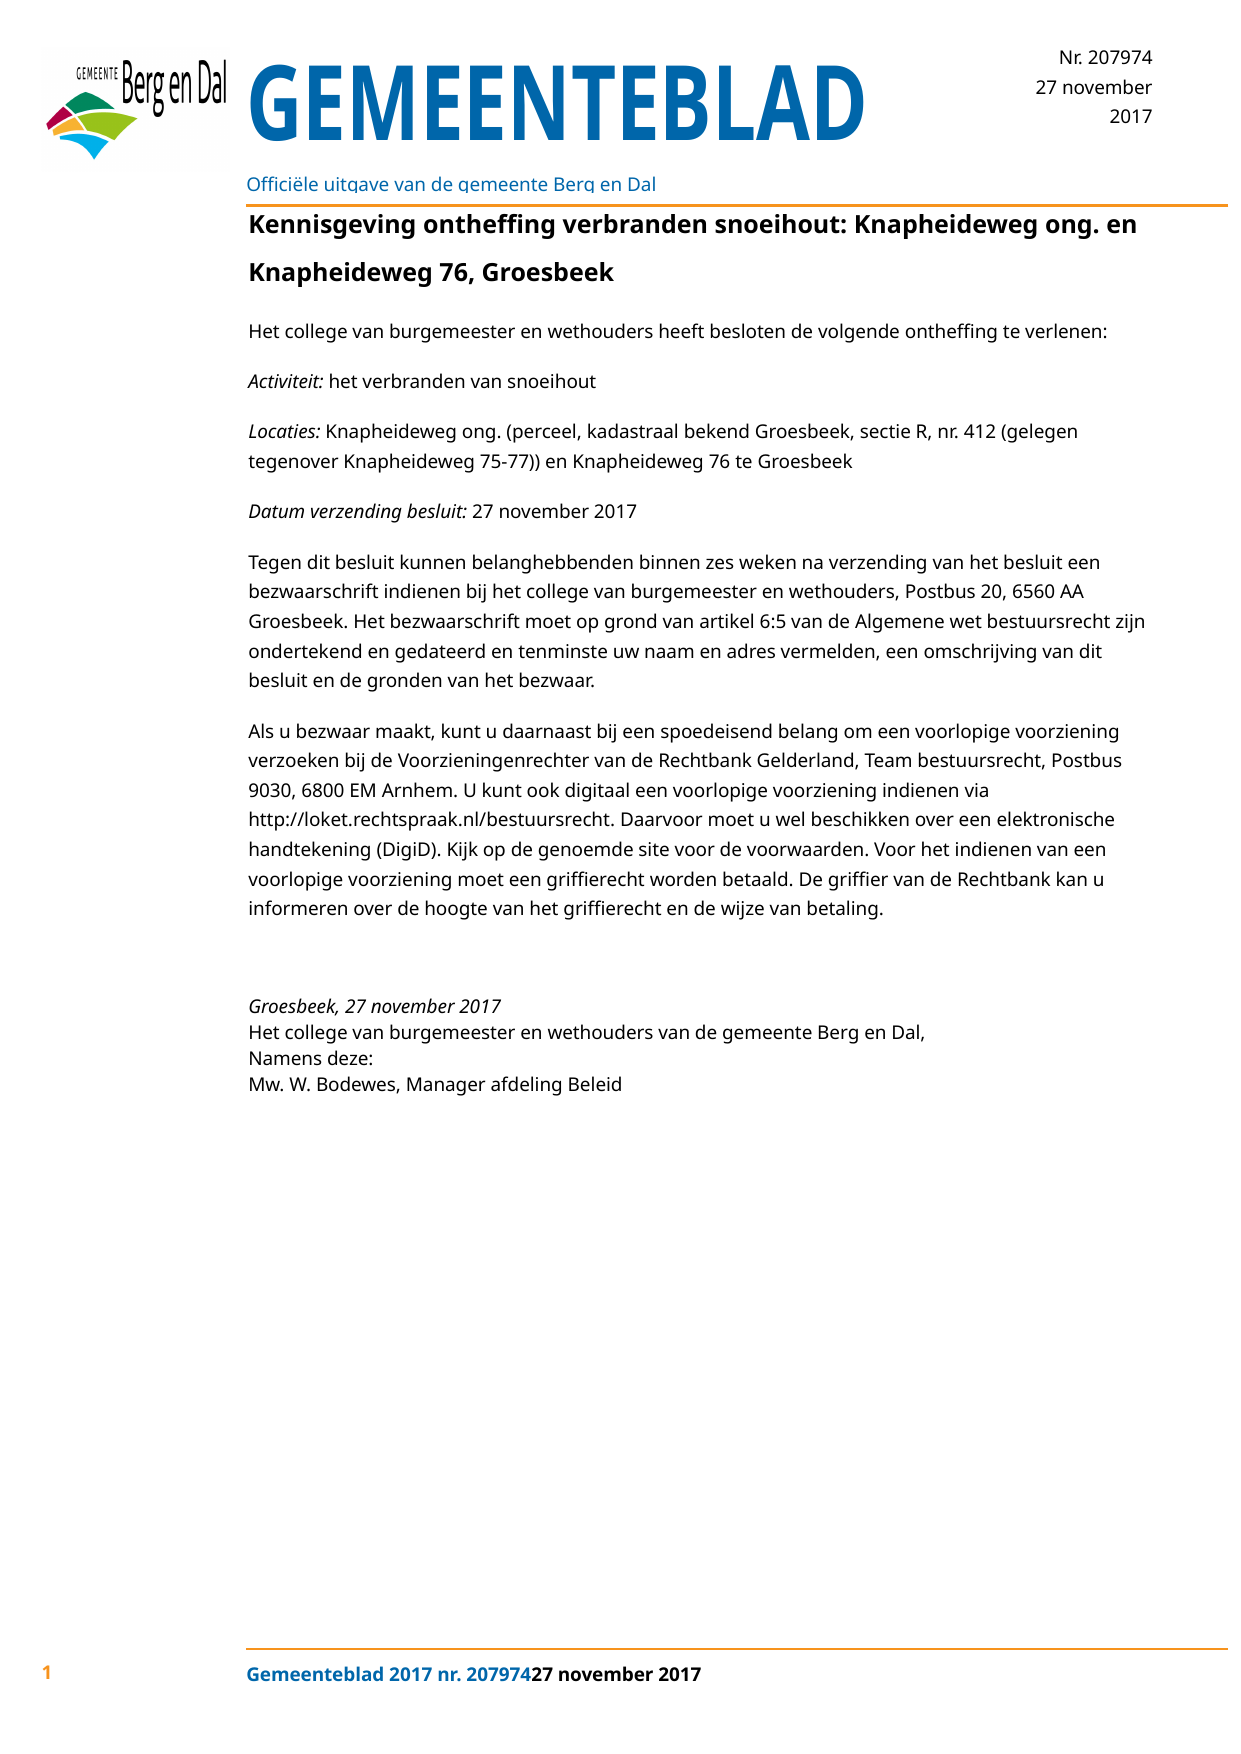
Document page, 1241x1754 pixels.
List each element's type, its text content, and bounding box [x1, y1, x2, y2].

text Locaties: Knapheideweg ong. (perceel, kadastraal bekend Groesbeek, sectie R, nr. 412 (gelegen tegenover Knapheideweg 75-77)) en Knapheideweg 76 te Groesbeek [248, 419, 1152, 474]
text Als u bezwaar maakt, kunt u daarnaast bij een spoedeisend belang om een voorlopige voorziening verzoeken bij de Voorzieningenrechter van de Rechtbank Gelderland, Team bestuursrecht, Postbus 9030, 6800 EM Arnhem. U kunt ook digitaal een voorlopige voorziening indienen via http://loket.rechtspraak.nl/bestuursrecht. Daarvoor moet u wel beschikken over een elektronische handtekening (DigiD). Kijk op de genoemde site voor de voorwaarden. Voor het indienen van een voorlopige voorziening moet een griffierecht worden betaald. De griffier van de Rechtbank kan u informeren over de hoogte van het griffierecht en de wijze van betaling. [248, 718, 1152, 921]
text Het college van burgemeester en wethouders heeft besloten de volgende ontheffing te verlenen: [248, 318, 1152, 344]
text Namens deze: [248, 1045, 1152, 1071]
text Datum verzending besluit: 27 november 2017 [248, 499, 1152, 524]
text Mw. W. Bodewes, Manager afdeling Beleid [248, 1071, 1152, 1097]
text Groesbeek, 27 november 2017 [248, 994, 1152, 1019]
text Het college van burgemeester en wethouders van de gemeente Berg en Dal, [248, 1019, 1152, 1045]
text Tegen dit besluit kunnen belanghebbenden binnen zes weken na verzending van het besluit een bezwaarschrift indienen bij het college van burgemeester en wethouders, Postbus 20, 6560 AA Groesbeek. Het bezwaarschrift moet op grond van artikel 6:5 van de Algemene wet bestuursrecht zijn ondertekend en gedateerd en tenminste uw naam en adres vermelden, een omschrijving van dit besluit en de gronden van het bezwaar. [248, 549, 1152, 693]
picture [41, 47, 231, 172]
text Activiteit: het verbranden van snoeihout [248, 368, 1152, 394]
text Kennisgeving ontheffing verbranden snoeihout: Knapheideweg ong. en Knapheideweg 76, Groesbeek [248, 207, 1152, 288]
